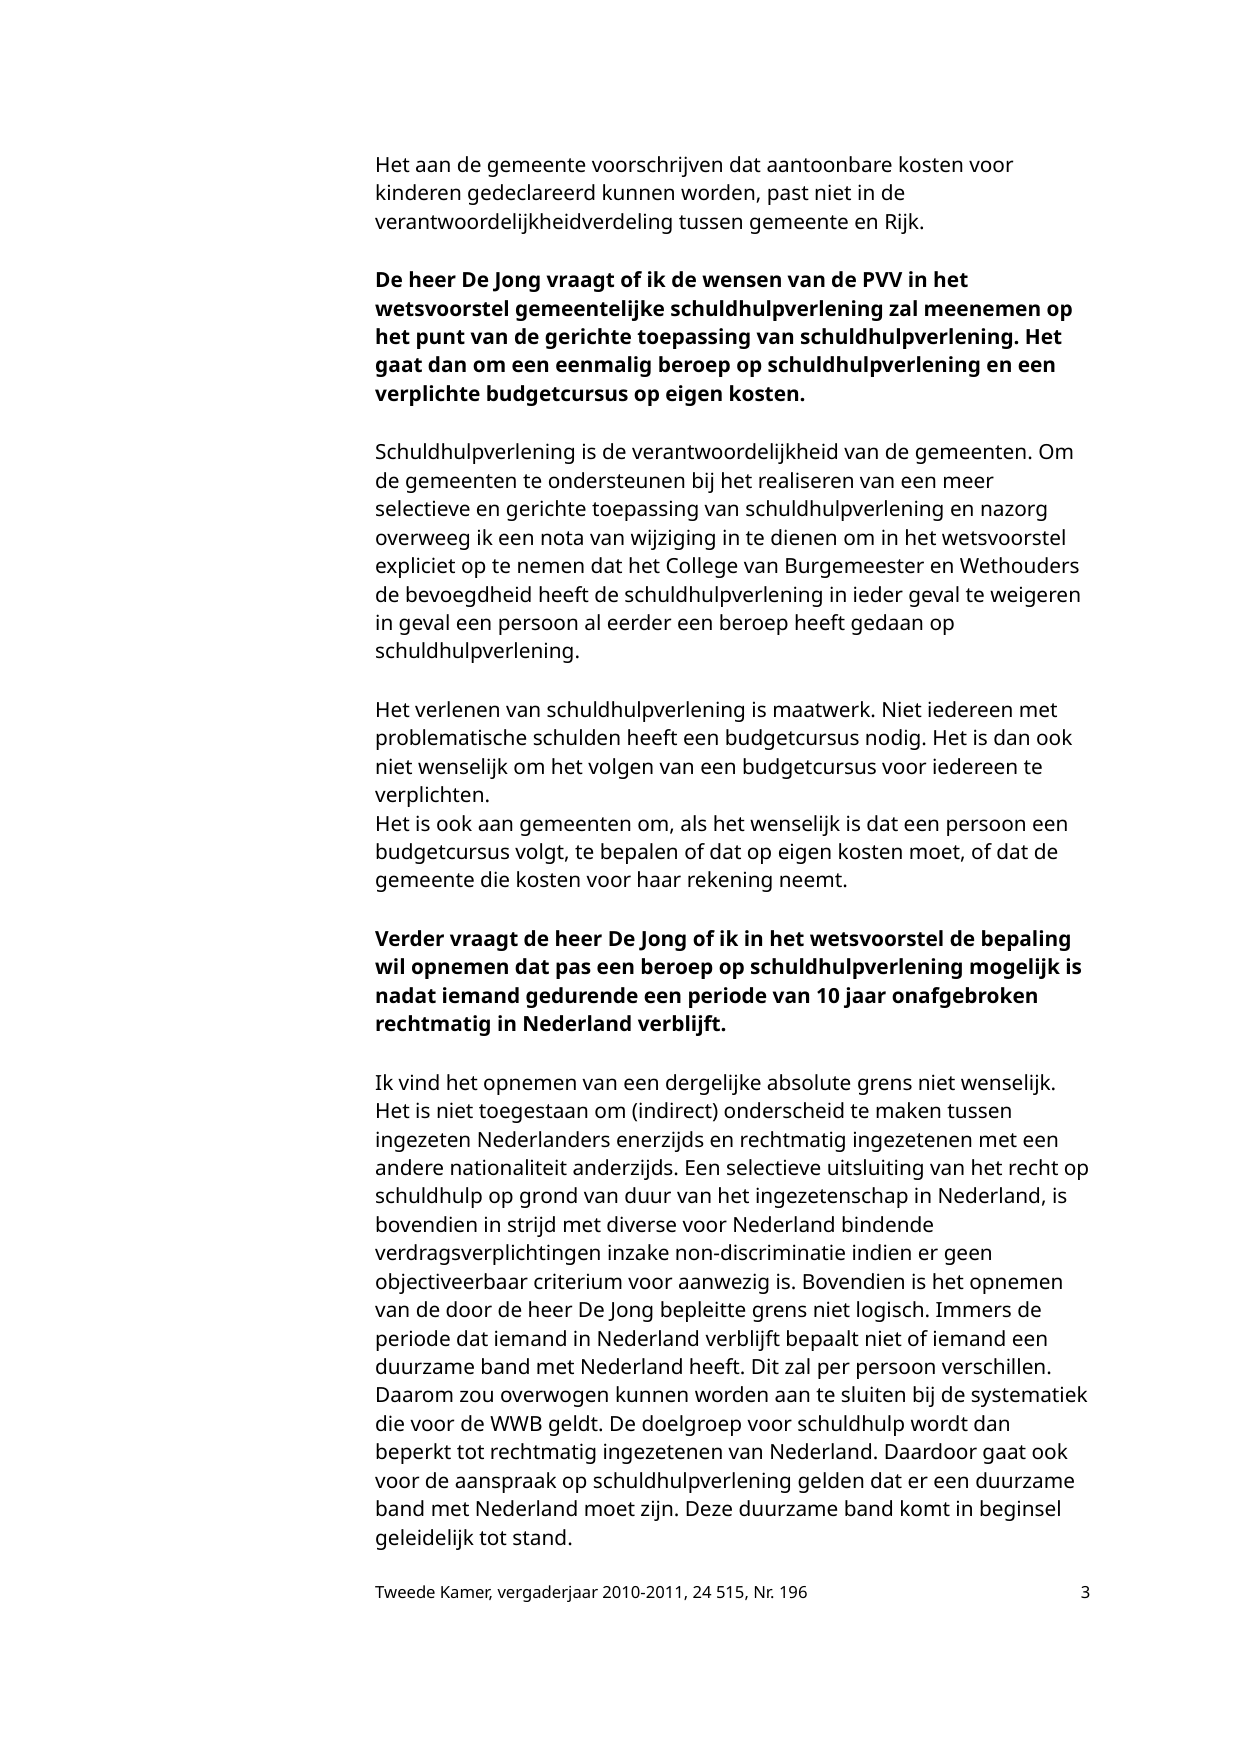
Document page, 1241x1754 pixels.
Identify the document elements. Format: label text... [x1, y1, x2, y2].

text Schuldhulpverlening is de verantwoordelijkheid van de gemeenten. Om de gemeenten te ondersteunen bij het realiseren van een meer selectieve en gerichte toepassing van schuldhulpverlening en nazorg overweeg ik een nota van wijziging in te dienen om in het wetsvoorstel expliciet op te nemen dat het College van Burgemeester en Wethouders de bevoegdheid heeft de schuldhulpverlening in ieder geval te weigeren in geval een persoon al eerder een beroep heeft gedaan op schuldhulpverlening. [375, 437, 1090, 665]
text Het aan de gemeente voorschrijven dat aantoonbare kosten voor kinderen gedeclareerd kunnen worden, past niet in de verantwoordelijkheidverdeling tussen gemeente en Rijk. [375, 150, 1090, 235]
text Het is ook aan gemeenten om, als het wenselijk is dat een persoon een budgetcursus volgt, te bepalen of dat op eigen kosten moet, of dat de gemeente die kosten voor haar rekening neemt. [375, 809, 1090, 894]
text Ik vind het opnemen van een dergelijke absolute grens niet wenselijk. Het is niet toegestaan om (indirect) onderscheid te maken tussen ingezeten Nederlanders enerzijds en rechtmatig ingezetenen met een andere nationaliteit anderzijds. Een selectieve uitsluiting van het recht op schuldhulp op grond van duur van het ingezetenschap in Nederland, is bovendien in strijd met diverse voor Nederland bindende verdragsverplichtingen inzake non-discriminatie indien er geen objectiveerbaar criterium voor aanwezig is. Bovendien is het opnemen van de door de heer De Jong bepleitte grens niet logisch. Immers de periode dat iemand in Nederland verblijft bepaalt niet of iemand een duurzame band met Nederland heeft. Dit zal per persoon verschillen. Daarom zou overwogen kunnen worden aan te sluiten bij de systematiek die voor de WWB geldt. De doelgroep voor schuldhulp wordt dan beperkt tot rechtmatig ingezetenen van Nederland. Daardoor gaat ook voor de aanspraak op schuldhulpverlening gelden dat er een duurzame band met Nederland moet zijn. Deze duurzame band komt in beginsel geleidelijk tot stand. [375, 1068, 1090, 1551]
text Verder vraagt de heer De Jong of ik in het wetsvoorstel de bepaling wil opnemen dat pas een beroep op schuldhulpverlening mogelijk is nadat iemand gedurende een periode van 10 jaar onafgebroken rechtmatig in Nederland verblijft. [375, 924, 1090, 1038]
text De heer De Jong vraagt of ik de wensen van de PVV in het wetsvoorstel gemeentelijke schuldhulpverlening zal meenemen op het punt van de gerichte toepassing van schuldhulpverlening. Het gaat dan om een eenmalig beroep op schuldhulpverlening en een verplichte budgetcursus op eigen kosten. [375, 265, 1090, 407]
text Het verlenen van schuldhulpverlening is maatwerk. Niet iedereen met problematische schulden heeft een budgetcursus nodig. Het is dan ook niet wenselijk om het volgen van een budgetcursus voor iedereen te verplichten. [375, 695, 1090, 809]
